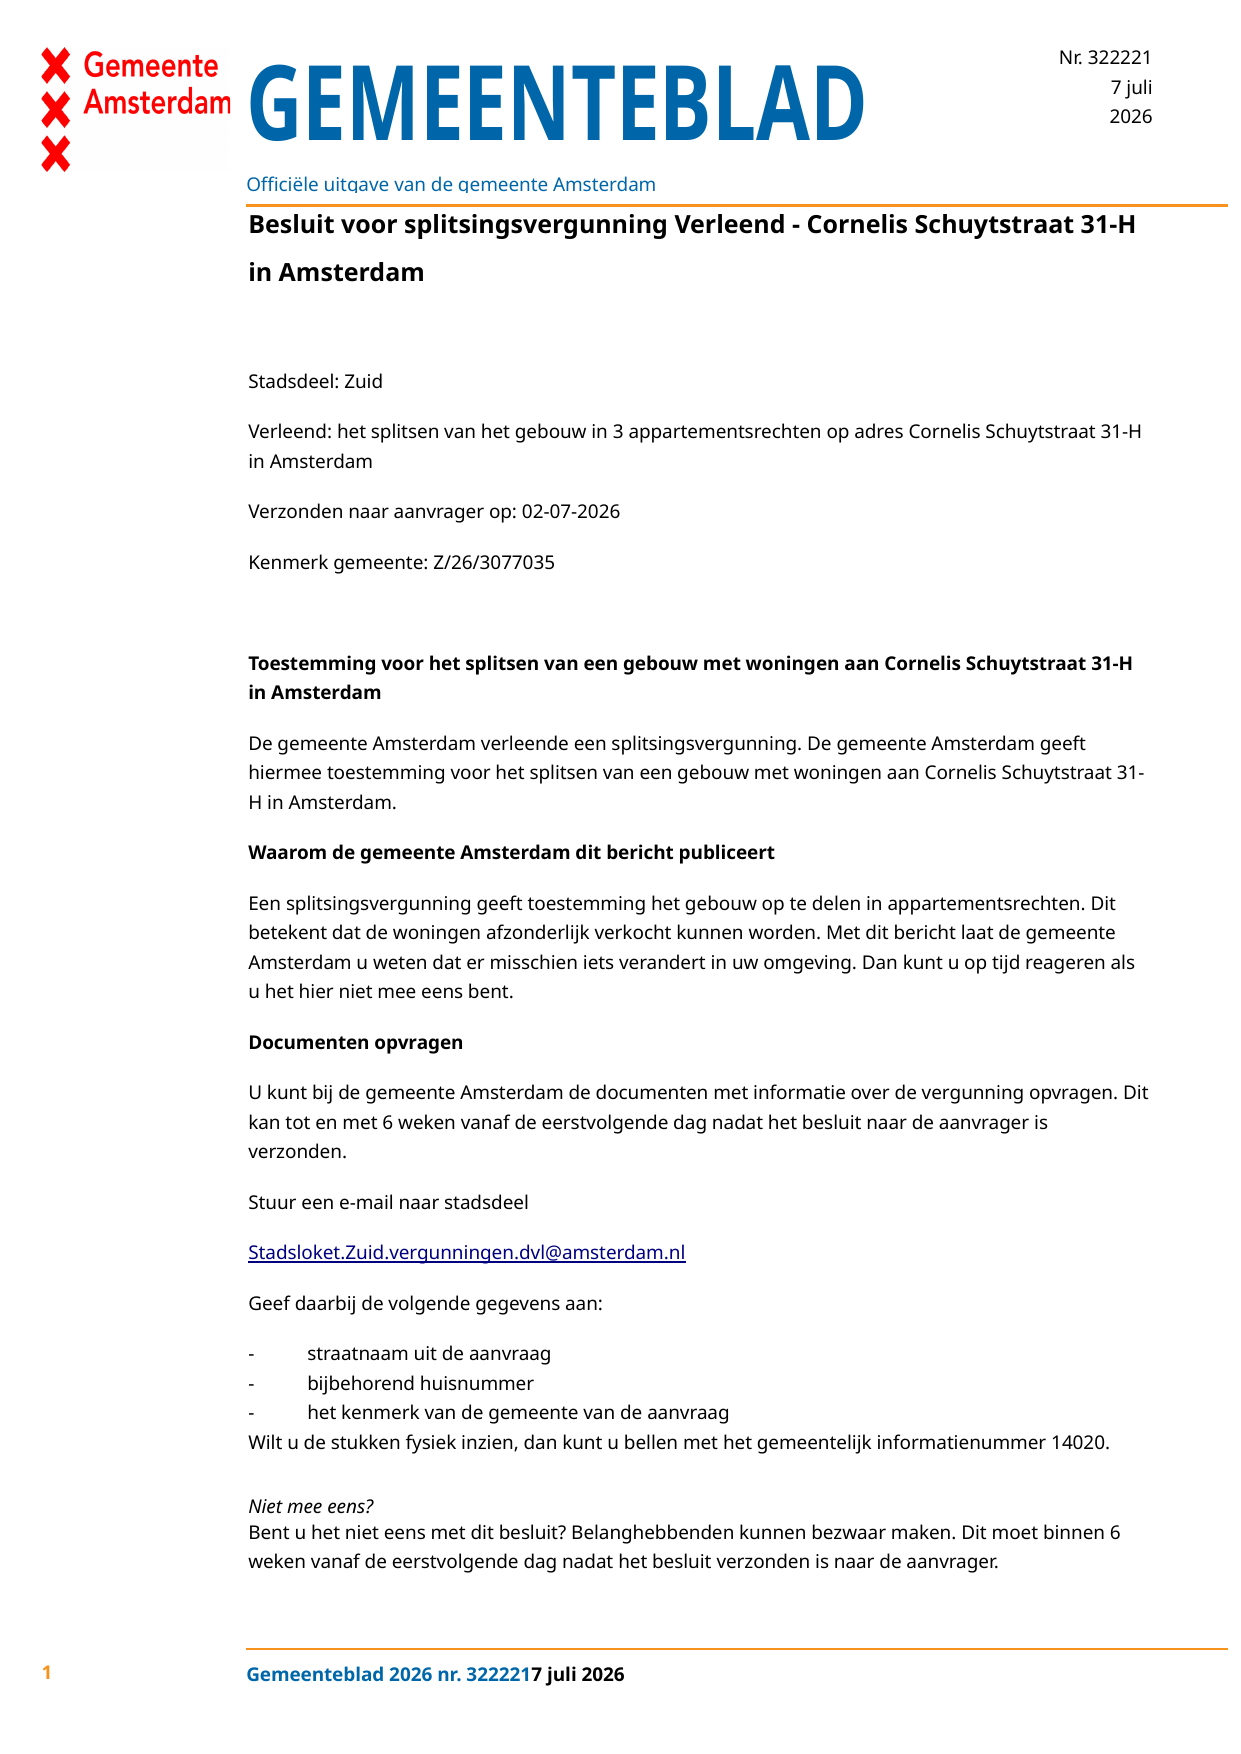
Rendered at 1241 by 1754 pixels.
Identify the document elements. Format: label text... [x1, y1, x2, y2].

text Waarom de gemeente Amsterdam dit bericht publiceert [248, 839, 1152, 865]
text Documenten opvragen [248, 1029, 1152, 1055]
text Besluit voor splitsingsvergunning Verleend - Cornelis Schuytstraat 31-H in Amsterdam [248, 207, 1152, 288]
text Wilt u de stukken fysiek inzien, dan kunt u bellen met het gemeentelijk informatienummer 14020. [248, 1429, 1152, 1455]
text Verleend: het splitsen van het gebouw in 3 appartementsrechten op adres Cornelis Schuytstraat 31-H in Amsterdam [248, 419, 1152, 474]
text Verzonden naar aanvrager op: 02-07-2026 [248, 499, 1152, 524]
text Stadsdeel: Zuid [248, 368, 1152, 394]
list het kenmerk van de gemeente van de aanvraag [248, 1399, 1152, 1425]
text Toestemming voor het splitsen van een gebouw met woningen aan Cornelis Schuytstraat 31-H in Amsterdam [248, 650, 1152, 705]
text De gemeente Amsterdam verleende een splitsingsvergunning. De gemeente Amsterdam geeft hiermee toestemming voor het splitsen van een gebouw met woningen aan Cornelis Schuytstraat 31-H in Amsterdam. [248, 730, 1152, 815]
list bijbehorend huisnummer [248, 1370, 1152, 1396]
text Een splitsingsvergunning geeft toestemming het gebouw op te delen in appartementsrechten. Dit betekent dat de woningen afzonderlijk verkocht kunnen worden. Met dit bericht laat de gemeente Amsterdam u weten dat er misschien iets verandert in uw omgeving. Dan kunt u op tijd reageren als u het hier niet mee eens bent. [248, 890, 1152, 1004]
text Stadsloket.Zuid.vergunningen.dvl@amsterdam.nl [248, 1239, 1152, 1265]
text Kenmerk gemeente: Z/26/3077035 [248, 549, 1152, 575]
text Stuur een e-mail naar stadsdeel [248, 1189, 1152, 1215]
text Niet mee eens? [248, 1493, 1152, 1519]
text U kunt bij de gemeente Amsterdam de documenten met informatie over de vergunning opvragen. Dit kan tot en met 6 weken vanaf de eerstvolgende dag nadat het besluit naar de aanvrager is verzonden. [248, 1079, 1152, 1164]
text Bent u het niet eens met dit besluit? Belanghebbenden kunnen bezwaar maken. Dit moet binnen 6 weken vanaf de eerstvolgende dag nadat het besluit verzonden is naar de aanvrager. [248, 1519, 1152, 1574]
text Geef daarbij de volgende gegevens aan: [248, 1290, 1152, 1316]
picture [41, 47, 231, 172]
list straatnaam uit de aanvraag [248, 1340, 1152, 1366]
